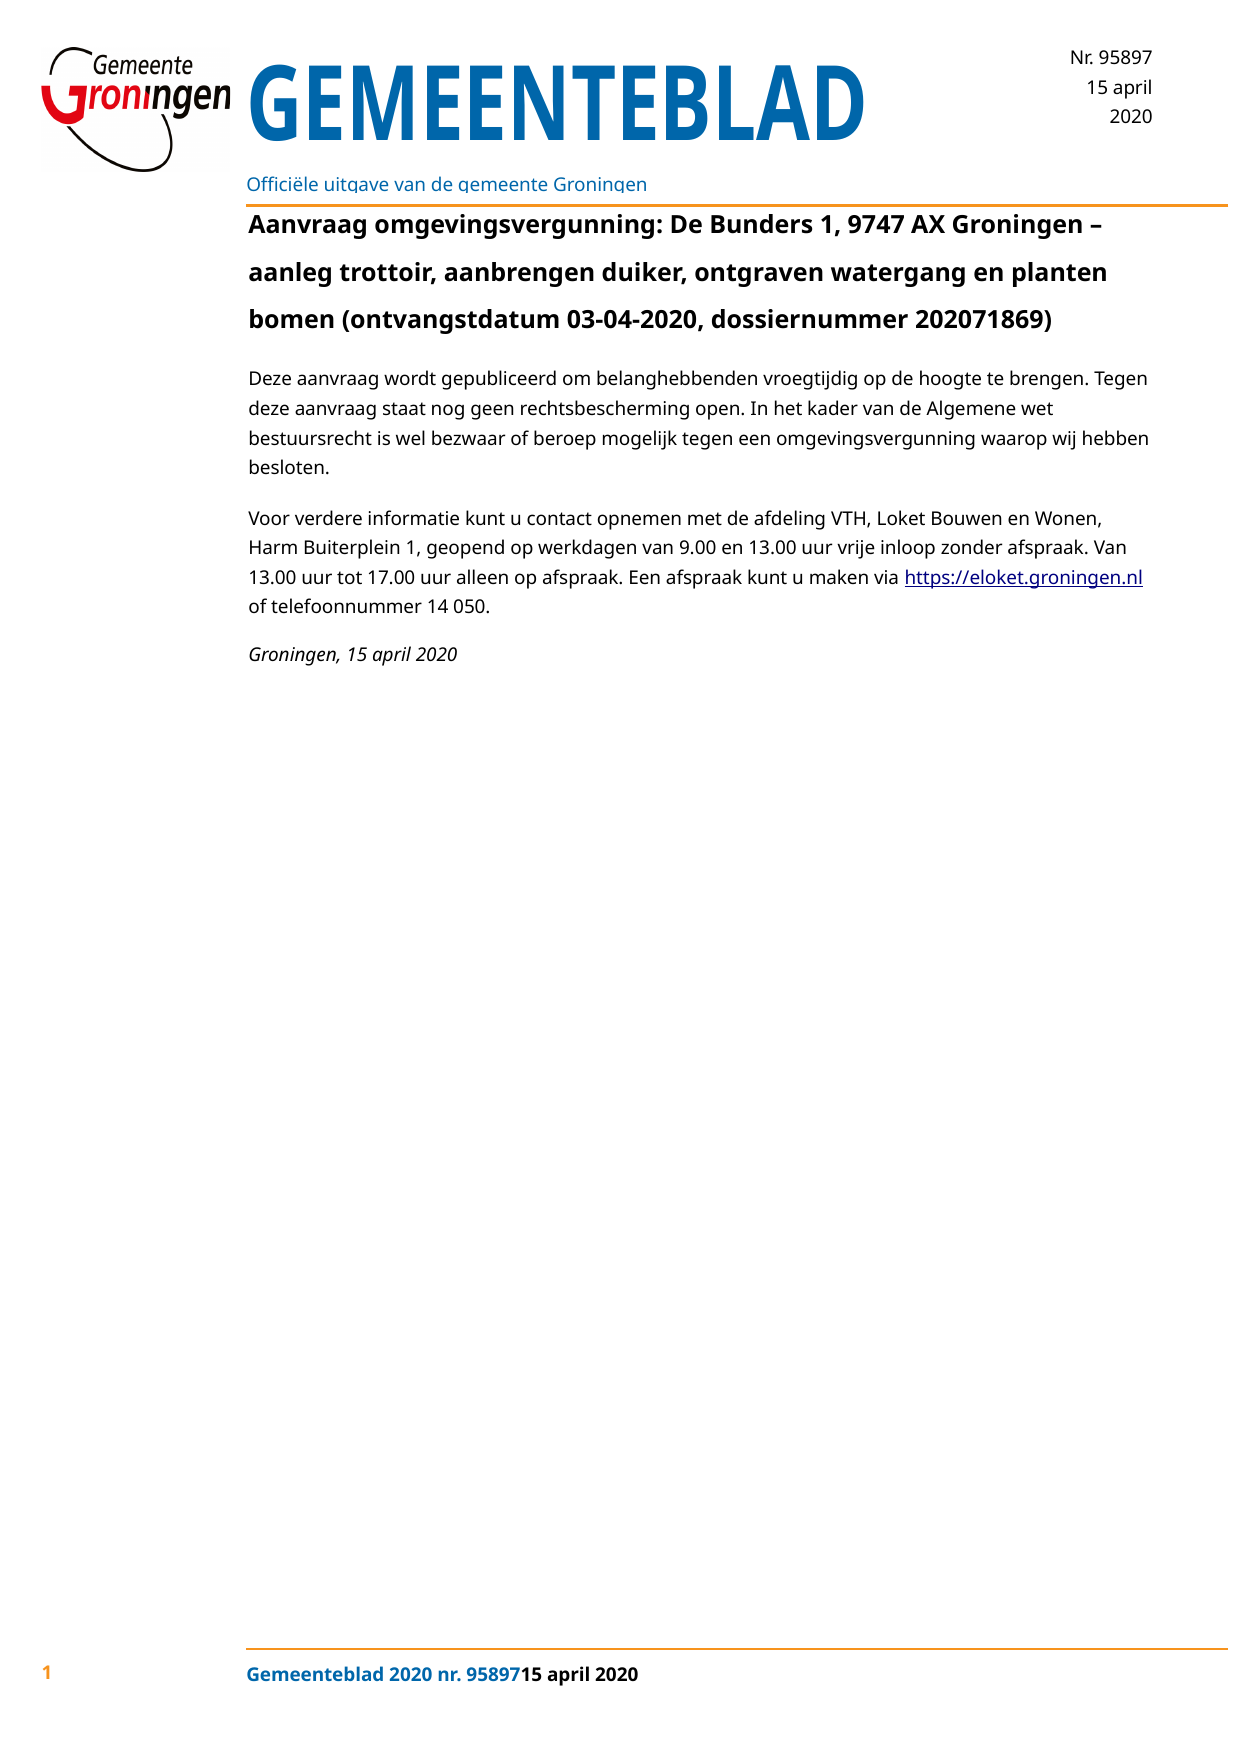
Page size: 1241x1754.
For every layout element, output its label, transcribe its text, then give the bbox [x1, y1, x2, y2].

text Aanvraag omgevingsvergunning: De Bunders 1, 9747 AX Groningen – aanleg trottoir, aanbrengen duiker, ontgraven watergang en planten bomen (ontvangstdatum 03-04-2020, dossiernummer 202071869) [248, 207, 1152, 336]
text Groningen, 15 april 2020 [248, 641, 1152, 667]
picture [41, 47, 231, 172]
text Voor verdere informatie kunt u contact opnemen met de afdeling VTH, Loket Bouwen en Wonen, Harm Buiterplein 1, geopend op werkdagen van 9.00 en 13.00 uur vrije inloop zonder afspraak. Van 13.00 uur tot 17.00 uur alleen op afspraak. Een afspraak kunt u maken via https://eloket.groningen.nl of telefoonnummer 14 050. [248, 505, 1152, 619]
text Deze aanvraag wordt gepubliceerd om belanghebbenden vroegtijdig op de hoogte te brengen. Tegen deze aanvraag staat nog geen rechtsbescherming open. In het kader van de Algemene wet bestuursrecht is wel bezwaar of beroep mogelijk tegen een omgevingsvergunning waarop wij hebben besloten. [248, 366, 1152, 480]
